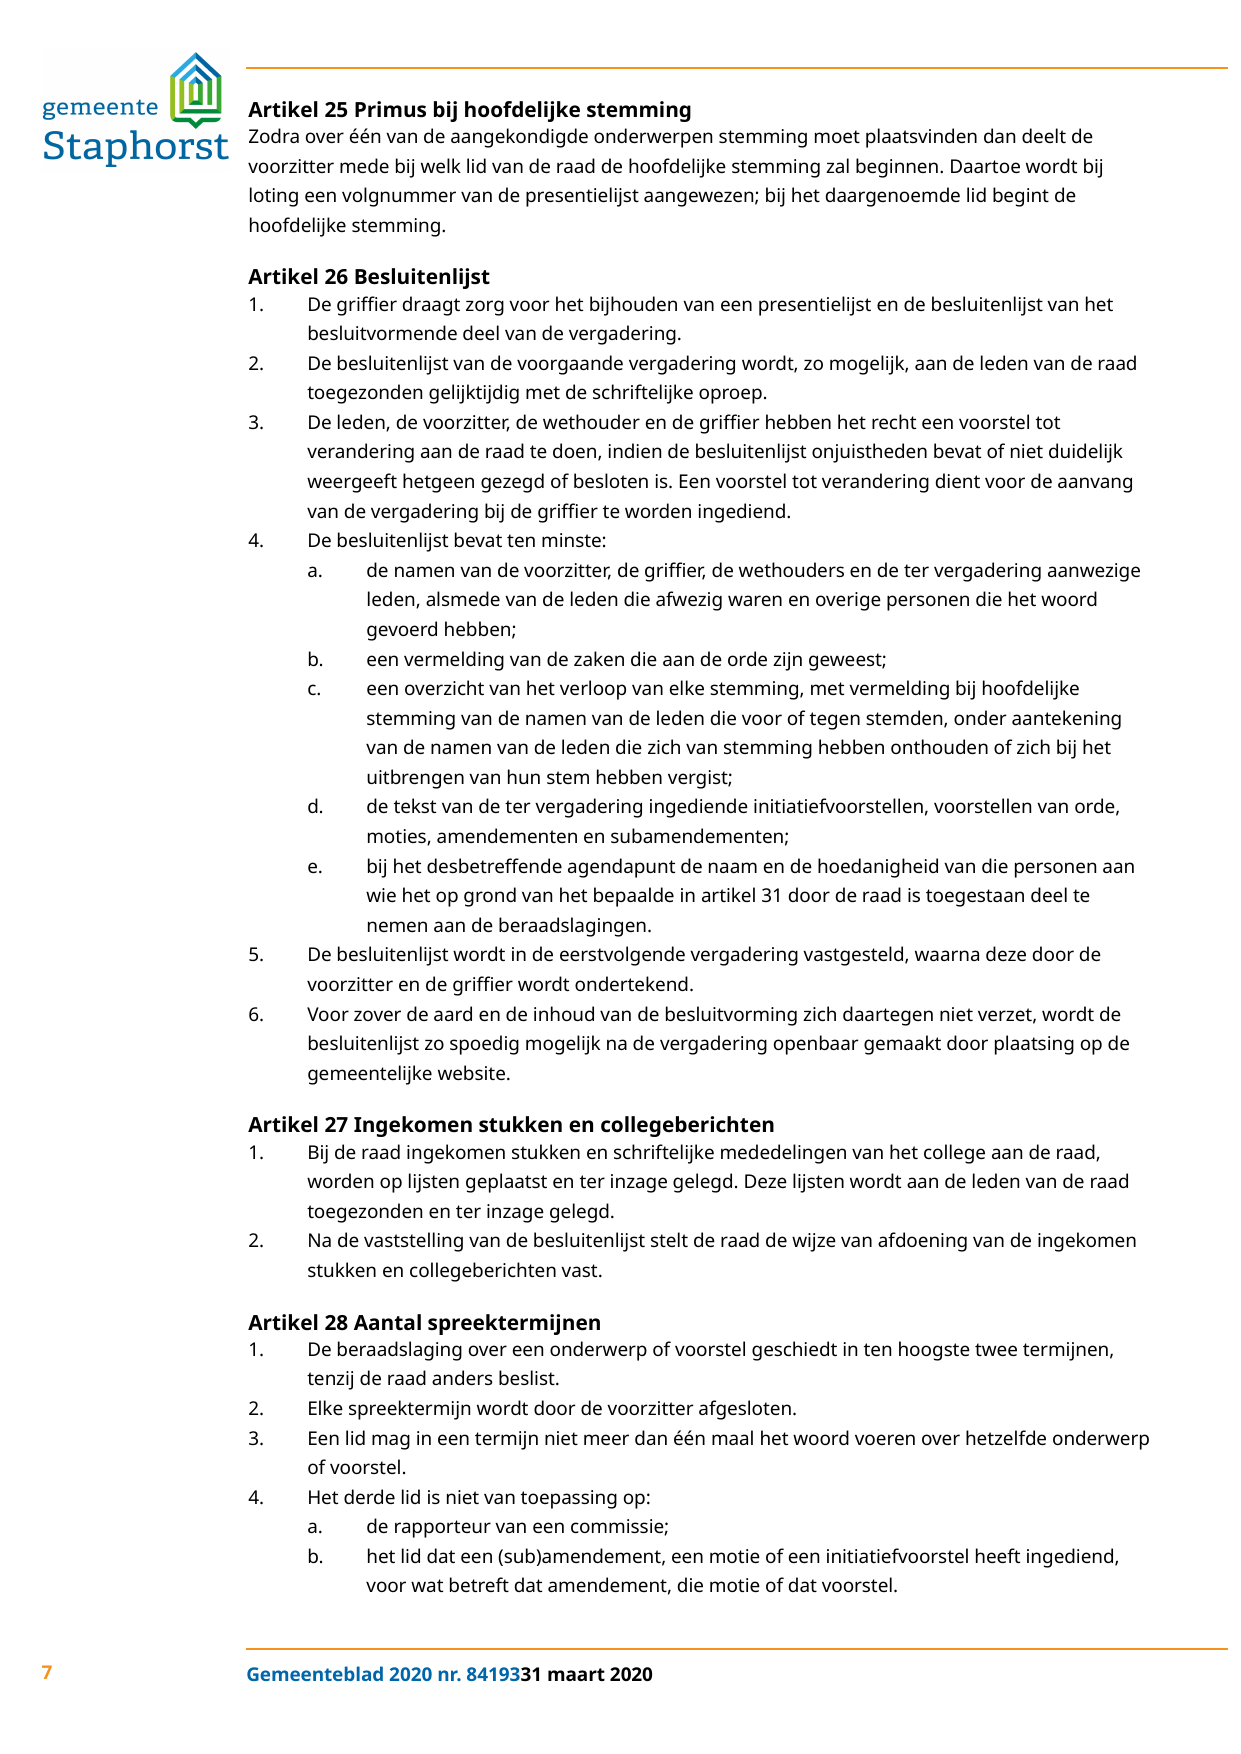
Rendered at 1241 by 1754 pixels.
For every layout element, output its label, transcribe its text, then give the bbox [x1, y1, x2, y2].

list Elke spreektermijn wordt door de voorzitter afgesloten. [248, 1395, 1152, 1421]
list De besluitenlijst van de voorgaande vergadering wordt, zo mogelijk, aan de leden van de raad toegezonden gelijktijdig met de schriftelijke oproep. [248, 350, 1152, 405]
list De griffier draagt zorg voor het bijhouden van een presentielijst en de besluitenlijst van het besluitvormende deel van de vergadering. [248, 291, 1152, 346]
list de namen van de voorzitter, de griffier, de wethouders en de ter vergadering aanwezige leden, alsmede van de leden die afwezig waren en overige personen die het woord gevoerd hebben; [307, 557, 1152, 642]
picture [41, 47, 231, 172]
text Artikel 27 Ingekomen stukken en collegeberichten [248, 1110, 1152, 1139]
list een overzicht van het verloop van elke stemming, met vermelding bij hoofdelijke stemming van de namen van de leden die voor of tegen stemden, onder aantekening van de namen van de leden die zich van stemming hebben onthouden of zich bij het uitbrengen van hun stem hebben vergist; [307, 675, 1152, 790]
list De besluitenlijst wordt in de eerstvolgende vergadering vastgesteld, waarna deze door de voorzitter en de griffier wordt ondertekend. [248, 942, 1152, 997]
list Bij de raad ingekomen stukken en schriftelijke mededelingen van het college aan de raad, worden op lijsten geplaatst en ter inzage gelegd. Deze lijsten wordt aan de leden van de raad toegezonden en ter inzage gelegd. [248, 1139, 1152, 1224]
text Artikel 26 Besluitenlijst [248, 262, 1152, 291]
list de rapporteur van een commissie; [307, 1513, 1152, 1539]
list De leden, de voorzitter, de wethouder en de griffier hebben het recht een voorstel tot verandering aan de raad te doen, indien de besluitenlijst onjuistheden bevat of niet duidelijk weergeeft hetgeen gezegd of besloten is. Een voorstel tot verandering dient voor de aanvang van de vergadering bij de griffier te worden ingediend. [248, 409, 1152, 524]
list bij het desbetreffende agendapunt de naam en de hoedanigheid van die personen aan wie het op grond van het bepaalde in artikel 31 door de raad is toegestaan deel te nemen aan de beraadslagingen. [307, 853, 1152, 938]
list Voor zover de aard en de inhoud van de besluitvorming zich daartegen niet verzet, wordt de besluitenlijst zo spoedig mogelijk na de vergadering openbaar gemaakt door plaatsing op de gemeentelijke website. [248, 1001, 1152, 1086]
list De beraadslaging over een onderwerp of voorstel geschiedt in ten hoogste twee termijnen, tenzij de raad anders beslist. [248, 1336, 1152, 1391]
list Het derde lid is niet van toepassing op: [248, 1484, 1152, 1510]
list Na de vaststelling van de besluitenlijst stelt de raad de wijze van afdoening van de ingekomen stukken en collegeberichten vast. [248, 1228, 1152, 1283]
text Artikel 25 Primus bij hoofdelijke stemming [248, 95, 1152, 123]
list De besluitenlijst bevat ten minste: [248, 527, 1152, 553]
text Zodra over één van de aangekondigde onderwerpen stemming moet plaatsvinden dan deelt de voorzitter mede bij welk lid van de raad de hoofdelijke stemming zal beginnen. Daartoe wordt bij loting een volgnummer van de presentielijst aangewezen; bij het daargenoemde lid begint de hoofdelijke stemming. [248, 123, 1152, 238]
list het lid dat een (sub)amendement, een motie of een initiatiefvoorstel heeft ingediend, voor wat betreft dat amendement, die motie of dat voorstel. [307, 1543, 1152, 1598]
list een vermelding van de zaken die aan de orde zijn geweest; [307, 646, 1152, 672]
text Artikel 28 Aantal spreektermijnen [248, 1308, 1152, 1336]
list de tekst van de ter vergadering ingediende initiatiefvoorstellen, voorstellen van orde, moties, amendementen en subamendementen; [307, 794, 1152, 849]
list Een lid mag in een termijn niet meer dan één maal het woord voeren over hetzelfde onderwerp of voorstel. [248, 1425, 1152, 1480]
